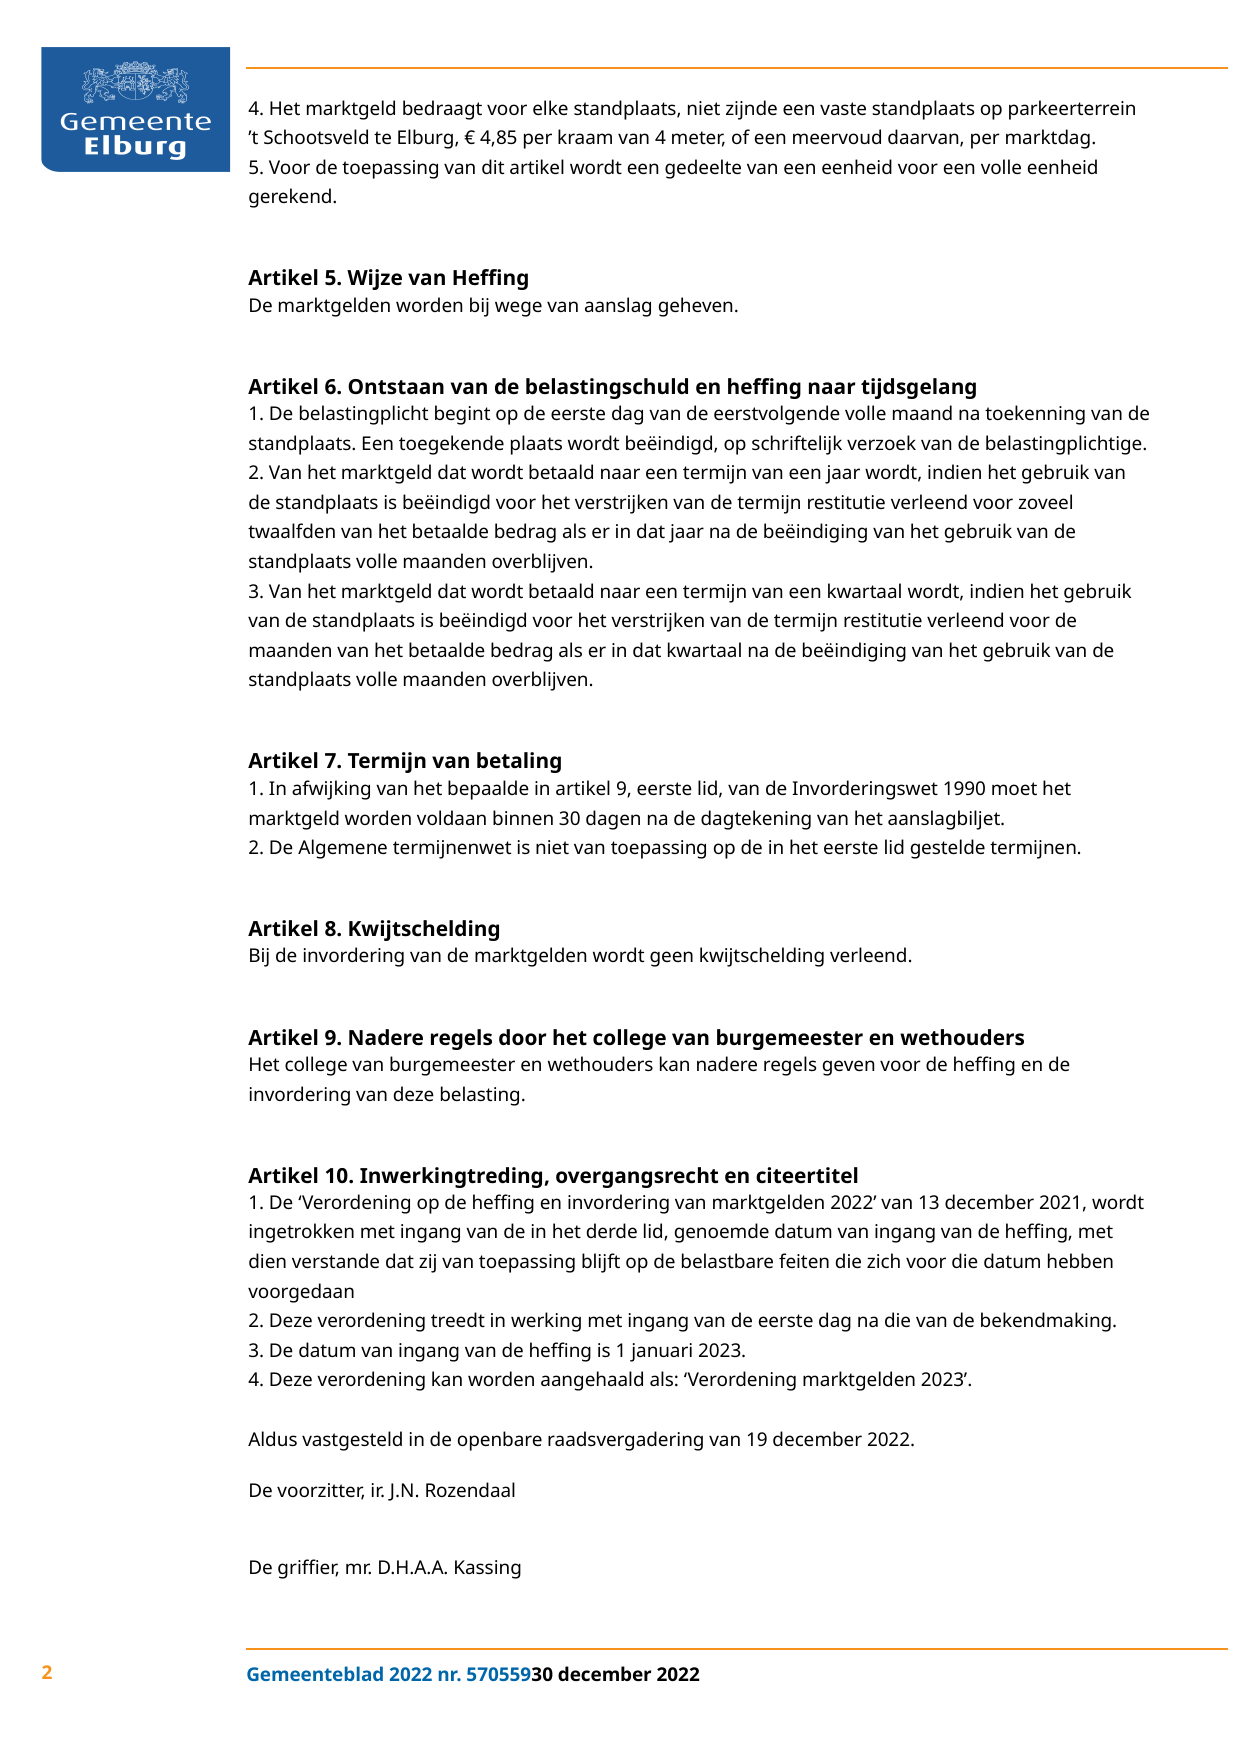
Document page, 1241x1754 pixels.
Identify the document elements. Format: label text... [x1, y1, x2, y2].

text 4. Deze verordening kan worden aangehaald als: ‘Verordening marktgelden 2023’. [248, 1367, 1152, 1392]
text De voorzitter, ir. J.N. Rozendaal [248, 1477, 1152, 1503]
text Het college van burgemeester en wethouders kan nadere regels geven voor de heffing en de invordering van deze belasting. [248, 1051, 1152, 1106]
text 2. Van het marktgeld dat wordt betaald naar een termijn van een jaar wordt, indien het gebruik van de standplaats is beëindigd voor het verstrijken van de termijn restitutie verleend voor zoveel twaalfden van het betaalde bedrag als er in dat jaar na de beëindiging van het gebruik van de standplaats volle maanden overblijven. [248, 459, 1152, 574]
text Artikel 8. Kwijtschelding [248, 914, 1152, 943]
text Artikel 5. Wijze van Heffing [248, 263, 1152, 292]
text 5. Voor de toepassing van dit artikel wordt een gedeelte van een eenheid voor een volle eenheid gerekend. [248, 154, 1152, 209]
text Aldus vastgesteld in de openbare raadsvergadering van 19 december 2022. [248, 1426, 1152, 1452]
picture [41, 47, 231, 172]
text Bij de invordering van de marktgelden wordt geen kwijtschelding verleend. [248, 943, 1152, 968]
text 1. De belastingplicht begint op de eerste dag van de eerstvolgende volle maand na toekenning van de standplaats. Een toegekende plaats wordt beëindigd, op schriftelijk verzoek van de belastingplichtige. [248, 400, 1152, 456]
text Artikel 6. Ontstaan van de belastingschuld en heffing naar tijdsgelang [248, 372, 1152, 400]
text Artikel 7. Termijn van betaling [248, 747, 1152, 775]
text Artikel 9. Nadere regels door het college van burgemeester en wethouders [248, 1023, 1152, 1051]
text De marktgelden worden bij wege van aanslag geheven. [248, 292, 1152, 318]
text 4. Het marktgeld bedraagt voor elke standplaats, niet zijnde een vaste standplaats op parkeerterrein ’t Schootsveld te Elburg, € 4,85 per kraam van 4 meter, of een meervoud daarvan, per marktdag. [248, 95, 1152, 150]
text 1. De ‘Verordening op de heffing en invordering van marktgelden 2022’ van 13 december 2021, wordt ingetrokken met ingang van de in het derde lid, genoemde datum van ingang van de heffing, met dien verstande dat zij van toepassing blijft op de belastbare feiten die zich voor die datum hebben voorgedaan [248, 1189, 1152, 1304]
text 3. De datum van ingang van de heffing is 1 januari 2023. [248, 1337, 1152, 1363]
text 1. In afwijking van het bepaalde in artikel 9, eerste lid, van de Invorderingswet 1990 moet het marktgeld worden voldaan binnen 30 dagen na de dagtekening van het aanslagbiljet. [248, 775, 1152, 830]
text 2. Deze verordening treedt in werking met ingang van de eerste dag na die van de bekendmaking. [248, 1307, 1152, 1333]
text 3. Van het marktgeld dat wordt betaald naar een termijn van een kwartaal wordt, indien het gebruik van de standplaats is beëindigd voor het verstrijken van de termijn restitutie verleend voor de maanden van het betaalde bedrag als er in dat kwartaal na de beëindiging van het gebruik van de standplaats volle maanden overblijven. [248, 578, 1152, 692]
text De griffier, mr. D.H.A.A. Kassing [248, 1554, 1152, 1580]
text 2. De Algemene termijnenwet is niet van toepassing op de in het eerste lid gestelde termijnen. [248, 834, 1152, 860]
text Artikel 10. Inwerkingtreding, overgangsrecht en citeertitel [248, 1161, 1152, 1189]
